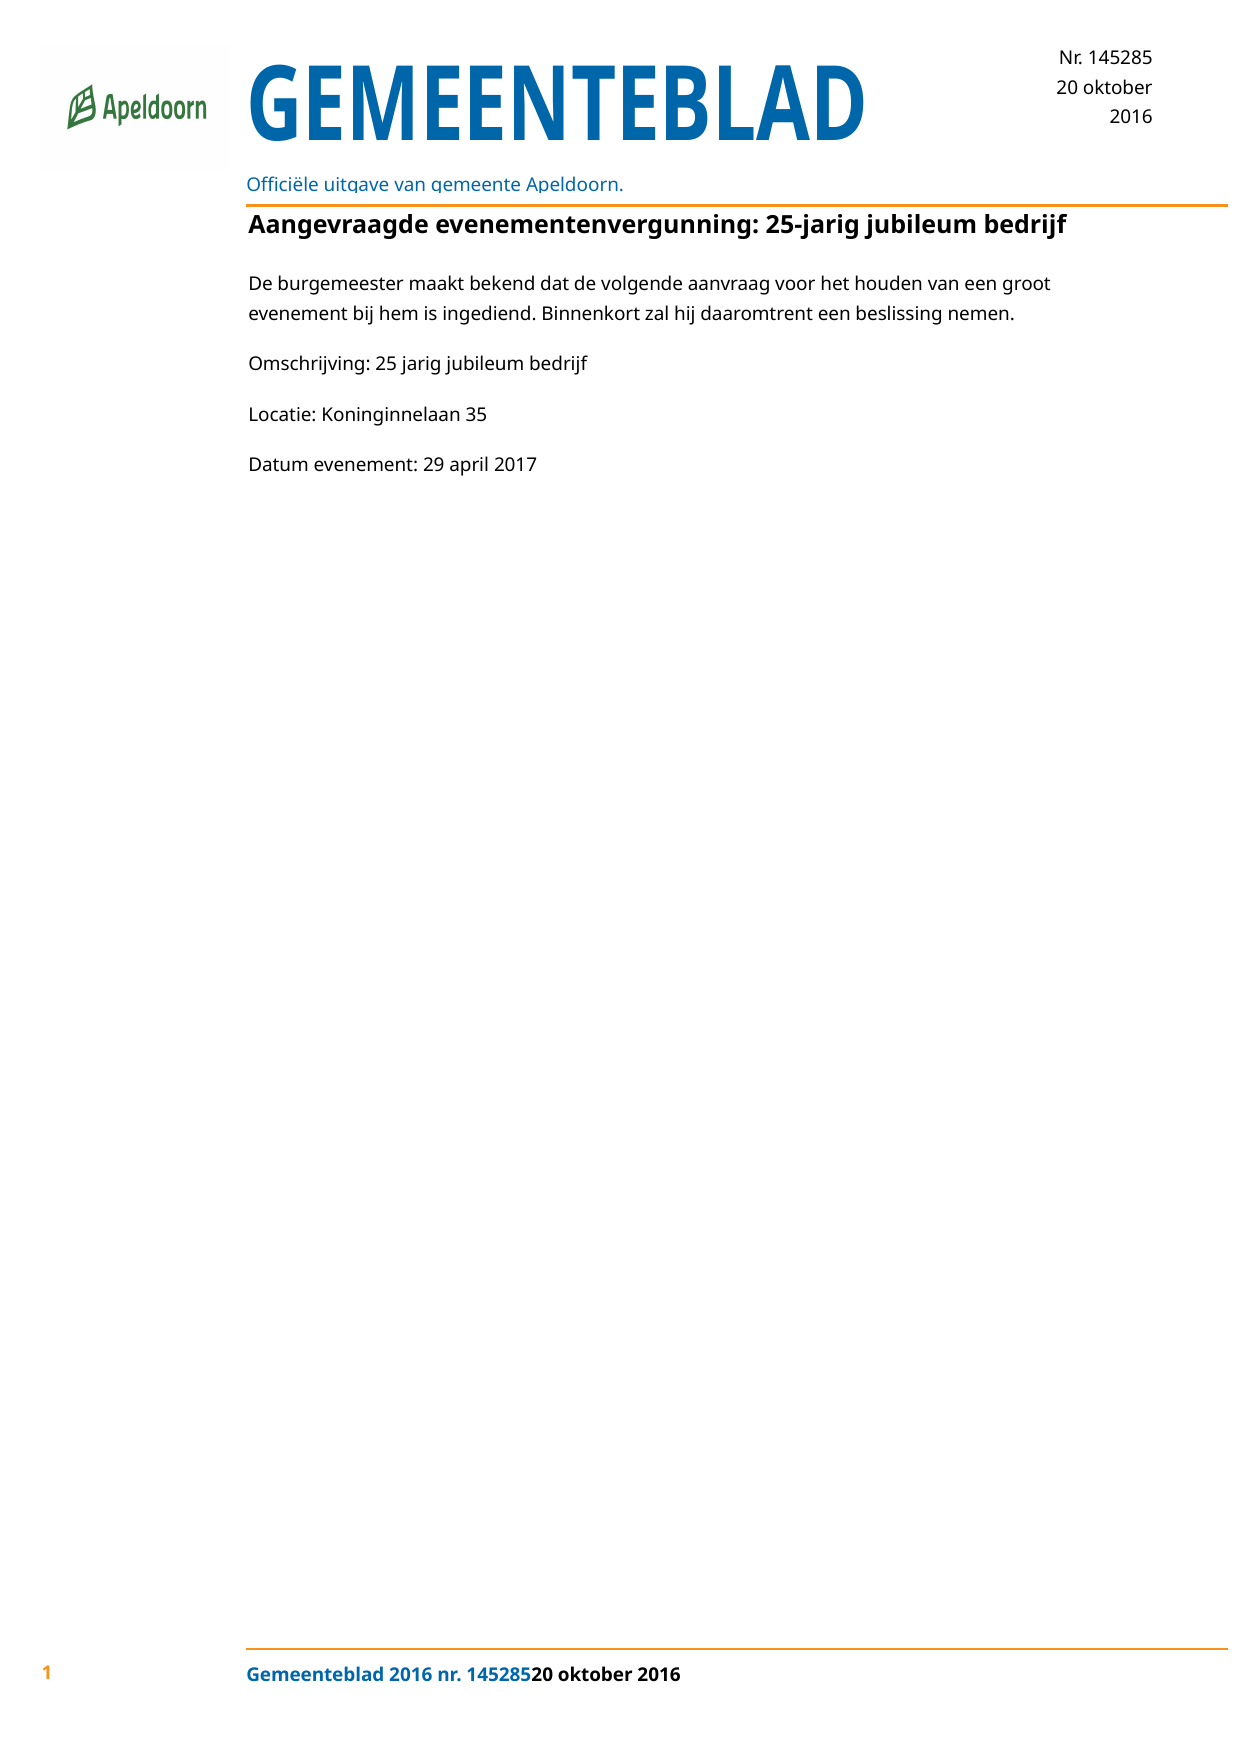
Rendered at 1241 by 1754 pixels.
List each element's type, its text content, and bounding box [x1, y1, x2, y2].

text Aangevraagde evenementenvergunning: 25-jarig jubileum bedrijf [248, 207, 1152, 241]
text Locatie: Koninginnelaan 35 [248, 401, 1152, 426]
picture [41, 47, 231, 172]
text De burgemeester maakt bekend dat de volgende aanvraag voor het houden van een groot evenement bij hem is ingediend. Binnenkort zal hij daaromtrent een beslissing nemen. [248, 270, 1152, 326]
text Datum evenement: 29 april 2017 [248, 451, 1152, 477]
text Omschrijving: 25 jarig jubileum bedrijf [248, 350, 1152, 376]
